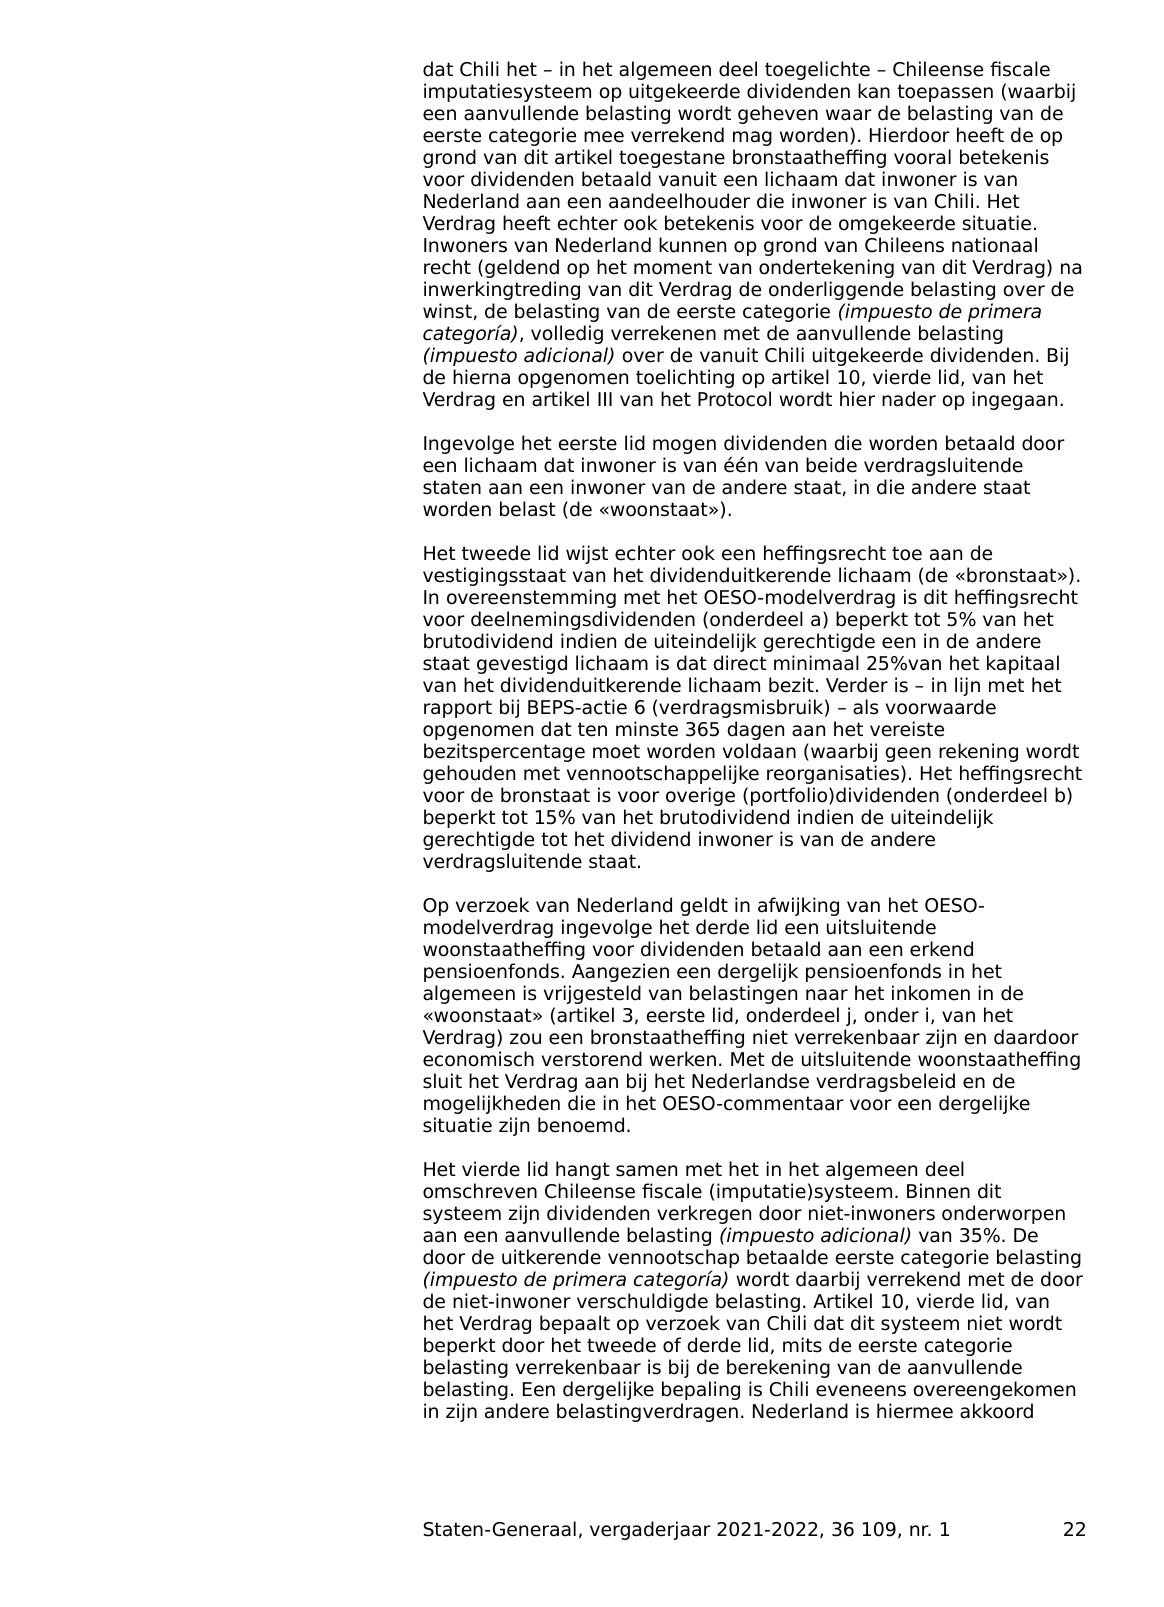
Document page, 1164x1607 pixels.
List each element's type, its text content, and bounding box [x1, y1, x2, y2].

text Ingevolge het eerste lid mogen dividenden die worden betaald door een lichaam dat inwoner is van één van beide verdragsluitende staten aan een inwoner van de andere staat, in die andere staat worden belast (de «woonstaat»). [422, 433, 1087, 521]
text dat Chili het – in het algemeen deel toegelichte – Chileense fiscale imputatiesysteem op uitgekeerde dividenden kan toepassen (waarbij een aanvullende belasting wordt geheven waar de belasting van de eerste categorie mee verrekend mag worden). Hierdoor heeft de op grond van dit artikel toegestane bronstaatheffing vooral betekenis voor dividenden betaald vanuit een lichaam dat inwoner is van Nederland aan een aandeelhouder die inwoner is van Chili. Het Verdrag heeft echter ook betekenis voor de omgekeerde situatie. Inwoners van Nederland kunnen op grond van Chileens nationaal recht (geldend op het moment van ondertekening van dit Verdrag) na inwerkingtreding van dit Verdrag de onderliggende belasting over de winst, de belasting van de eerste categorie (impuesto de primera categoría), volledig verrekenen met de aanvullende belasting (impuesto adicional) over de vanuit Chili uitgekeerde dividenden. Bij de hierna opgenomen toelichting op artikel 10, vierde lid, van het Verdrag en artikel III van het Protocol wordt hier nader op ingegaan. [422, 59, 1087, 411]
text Het tweede lid wijst echter ook een heffingsrecht toe aan de vestigingsstaat van het dividenduitkerende lichaam (de «bronstaat»). In overeenstemming met het OESO-modelverdrag is dit heffingsrecht voor deelnemingsdividenden (onderdeel a) beperkt tot 5% van het brutodividend indien de uiteindelijk gerechtigde een in de andere staat gevestigd lichaam is dat direct minimaal 25%van het kapitaal van het dividenduitkerende lichaam bezit. Verder is – in lijn met het rapport bij BEPS-actie 6 (verdragsmisbruik) – als voorwaarde opgenomen dat ten minste 365 dagen aan het vereiste bezitspercentage moet worden voldaan (waarbij geen rekening wordt gehouden met vennootschappelijke reorganisaties). Het heffingsrecht voor de bronstaat is voor overige (portfolio)dividenden (onderdeel b) beperkt tot 15% van het brutodividend indien de uiteindelijk gerechtigde tot het dividend inwoner is van de andere verdragsluitende staat. [422, 543, 1087, 873]
text Het vierde lid hangt samen met het in het algemeen deel omschreven Chileense fiscale (imputatie)systeem. Binnen dit systeem zijn dividenden verkregen door niet-inwoners onderworpen aan een aanvullende belasting (impuesto adicional) van 35%. De door de uitkerende vennootschap betaalde eerste categorie belasting (impuesto de primera categoría) wordt daarbij verrekend met de door de niet-inwoner verschuldigde belasting. Artikel 10, vierde lid, van het Verdrag bepaalt op verzoek van Chili dat dit systeem niet wordt beperkt door het tweede of derde lid, mits de eerste categorie belasting verrekenbaar is bij de berekening van de aanvullende belasting. Een dergelijke bepaling is Chili eveneens overeengekomen in zijn andere belastingverdragen. Nederland is hiermee akkoord [422, 1159, 1087, 1423]
text Op verzoek van Nederland geldt in afwijking van het OESO-modelverdrag ingevolge het derde lid een uitsluitende woonstaatheffing voor dividenden betaald aan een erkend pensioenfonds. Aangezien een dergelijk pensioenfonds in het algemeen is vrijgesteld van belastingen naar het inkomen in de «woonstaat» (artikel 3, eerste lid, onderdeel j, onder i, van het Verdrag) zou een bronstaatheffing niet verrekenbaar zijn en daardoor economisch verstorend werken. Met de uitsluitende woonstaatheffing sluit het Verdrag aan bij het Nederlandse verdragsbeleid en de mogelijkheden die in het OESO-commentaar voor een dergelijke situatie zijn benoemd. [422, 895, 1087, 1137]
